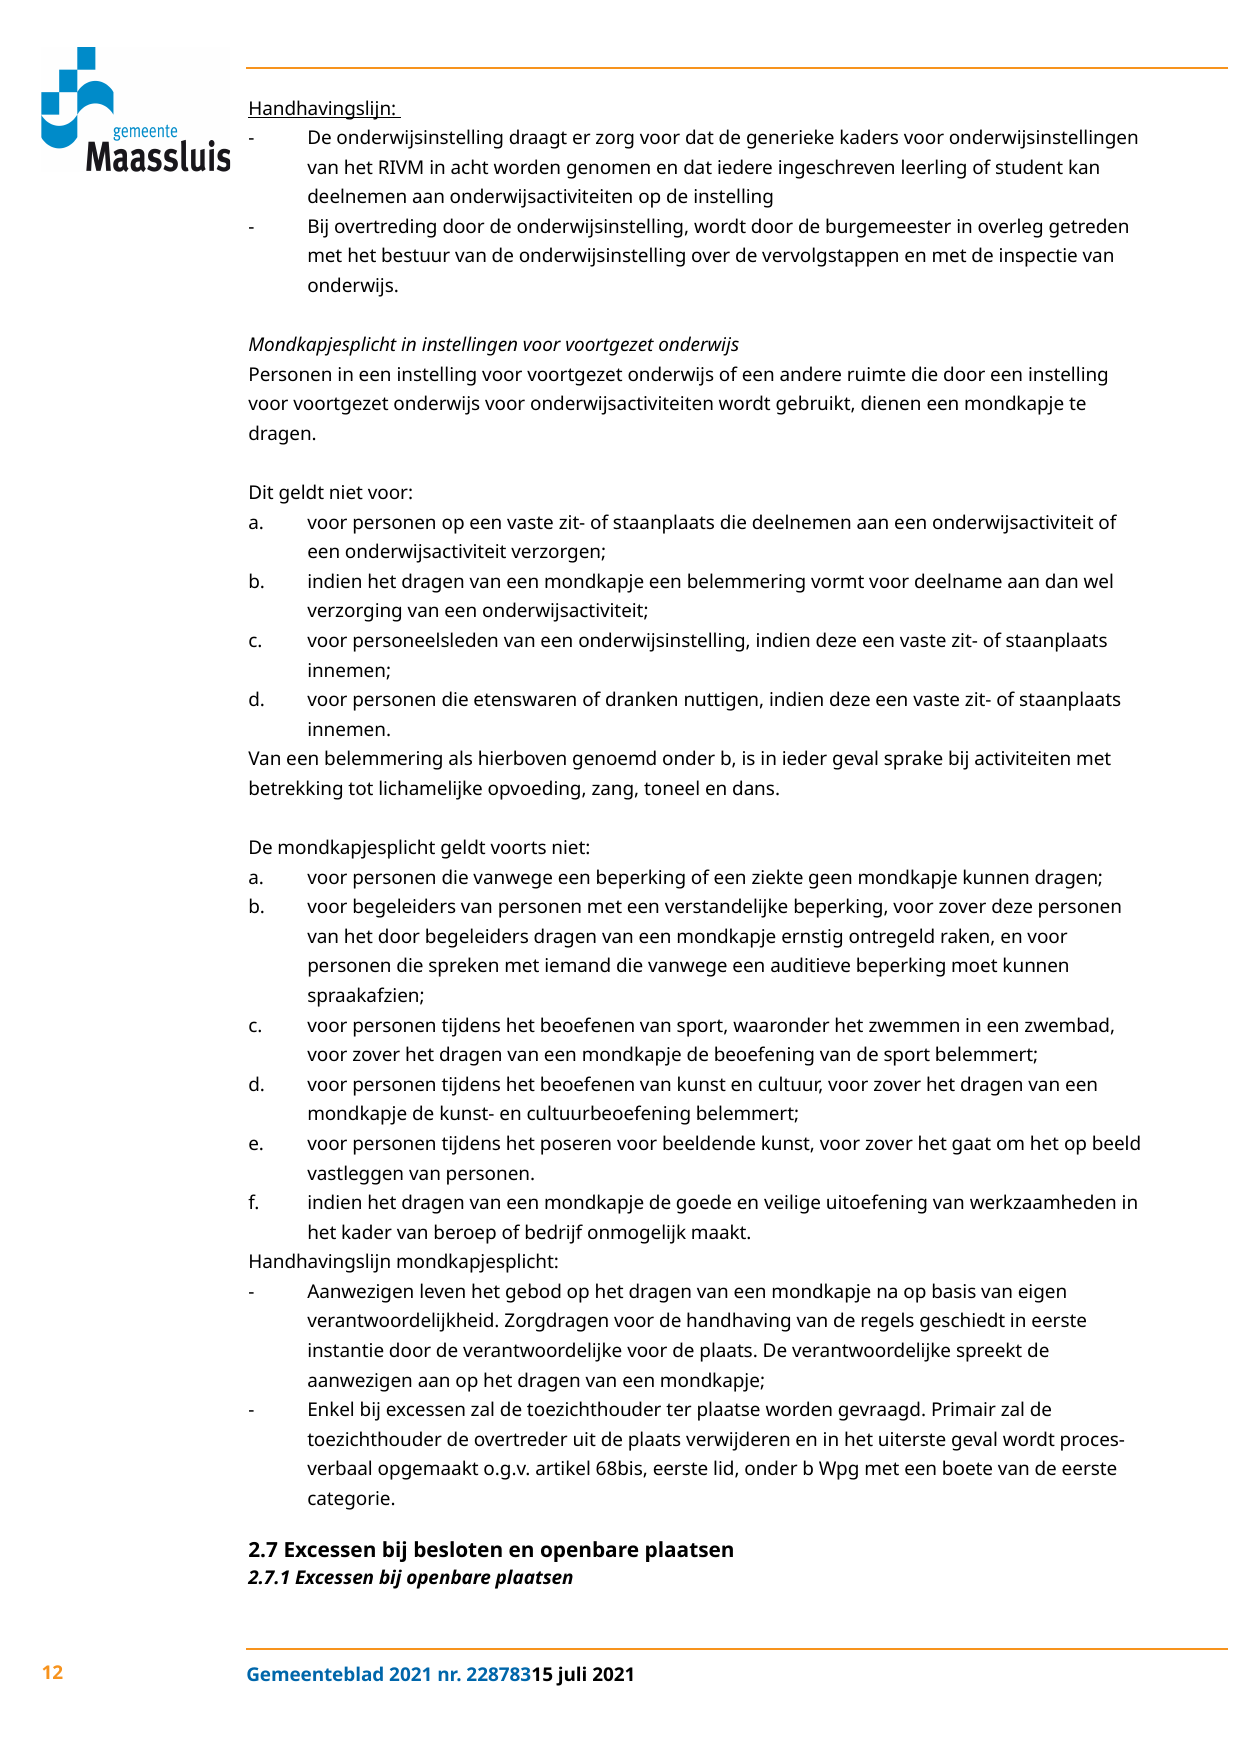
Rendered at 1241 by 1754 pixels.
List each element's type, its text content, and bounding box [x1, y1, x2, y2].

text 2.7 Excessen bij besloten en openbare plaatsen [248, 1536, 1152, 1564]
list voor personen tijdens het beoefenen van sport, waaronder het zwemmen in een zwembad, voor zover het dragen van een mondkapje de beoefening van de sport belemmert; [248, 1012, 1152, 1067]
list voor personen die vanwege een beperking of een ziekte geen mondkapje kunnen dragen; [248, 864, 1152, 890]
picture [41, 47, 231, 172]
list Enkel bij excessen zal de toezichthouder ter plaatse worden gevraagd. Primair zal de toezichthouder de overtreder uit de plaats verwijderen en in het uiterste geval wordt proces-verbaal opgemaakt o.g.v. artikel 68bis, eerste lid, onder b Wpg met een boete van de eerste categorie. [248, 1396, 1152, 1511]
list indien het dragen van een mondkapje de goede en veilige uitoefening van werkzaamheden in het kader van beroep of bedrijf onmogelijk maakt. [248, 1189, 1152, 1245]
text Dit geldt niet voor: [248, 479, 1152, 505]
list indien het dragen van een mondkapje een belemmering vormt voor deelname aan dan wel verzorging van een onderwijsactiviteit; [248, 568, 1152, 623]
list Aanwezigen leven het gebod op het dragen van een mondkapje na op basis van eigen verantwoordelijkheid. Zorgdragen voor de handhaving van de regels geschiedt in eerste instantie door de verantwoordelijke voor de plaats. De verantwoordelijke spreekt de aanwezigen aan op het dragen van een mondkapje; [248, 1278, 1152, 1393]
list voor personen tijdens het poseren voor beeldende kunst, voor zover het gaat om het op beeld vastleggen van personen. [248, 1130, 1152, 1186]
list voor personen tijdens het beoefenen van kunst en cultuur, voor zover het dragen van een mondkapje de kunst- en cultuurbeoefening belemmert; [248, 1071, 1152, 1126]
list voor personeelsleden van een onderwijsinstelling, indien deze een vaste zit- of staanplaats innemen; [248, 627, 1152, 683]
text De mondkapjesplicht geldt voorts niet: [248, 834, 1152, 860]
list De onderwijsinstelling draagt er zorg voor dat de generieke kaders voor onderwijsinstellingen van het RIVM in acht worden genomen en dat iedere ingeschreven leerling of student kan deelnemen aan onderwijsactiviteiten op de instelling [248, 124, 1152, 209]
list voor personen op een vaste zit- of staanplaats die deelnemen aan een onderwijsactiviteit of een onderwijsactiviteit verzorgen; [248, 509, 1152, 564]
text Handhavingslijn: [248, 95, 1152, 121]
text Mondkapjesplicht in instellingen voor voortgezet onderwijs [248, 331, 1152, 357]
list voor personen die etenswaren of dranken nuttigen, indien deze een vaste zit- of staanplaats innemen. [248, 686, 1152, 742]
list voor begeleiders van personen met een verstandelijke beperking, voor zover deze personen van het door begeleiders dragen van een mondkapje ernstig ontregeld raken, en voor personen die spreken met iemand die vanwege een auditieve beperking moet kunnen spraakafzien; [248, 893, 1152, 1008]
text Van een belemmering als hierboven genoemd onder b, is in ieder geval sprake bij activiteiten met betrekking tot lichamelijke opvoeding, zang, toneel en dans. [248, 746, 1152, 801]
text 2.7.1 Excessen bij openbare plaatsen [248, 1564, 1152, 1590]
text Personen in een instelling voor voortgezet onderwijs of een andere ruimte die door een instelling voor voortgezet onderwijs voor onderwijsactiviteiten wordt gebruikt, dienen een mondkapje te dragen. [248, 361, 1152, 446]
picture [41, 47, 77, 92]
list Bij overtreding door de onderwijsinstelling, wordt door de burgemeester in overleg getreden met het bestuur van de onderwijsinstelling over de vervolgstappen en met de inspectie van onderwijs. [248, 213, 1152, 298]
text Handhavingslijn mondkapjesplicht: [248, 1248, 1152, 1274]
